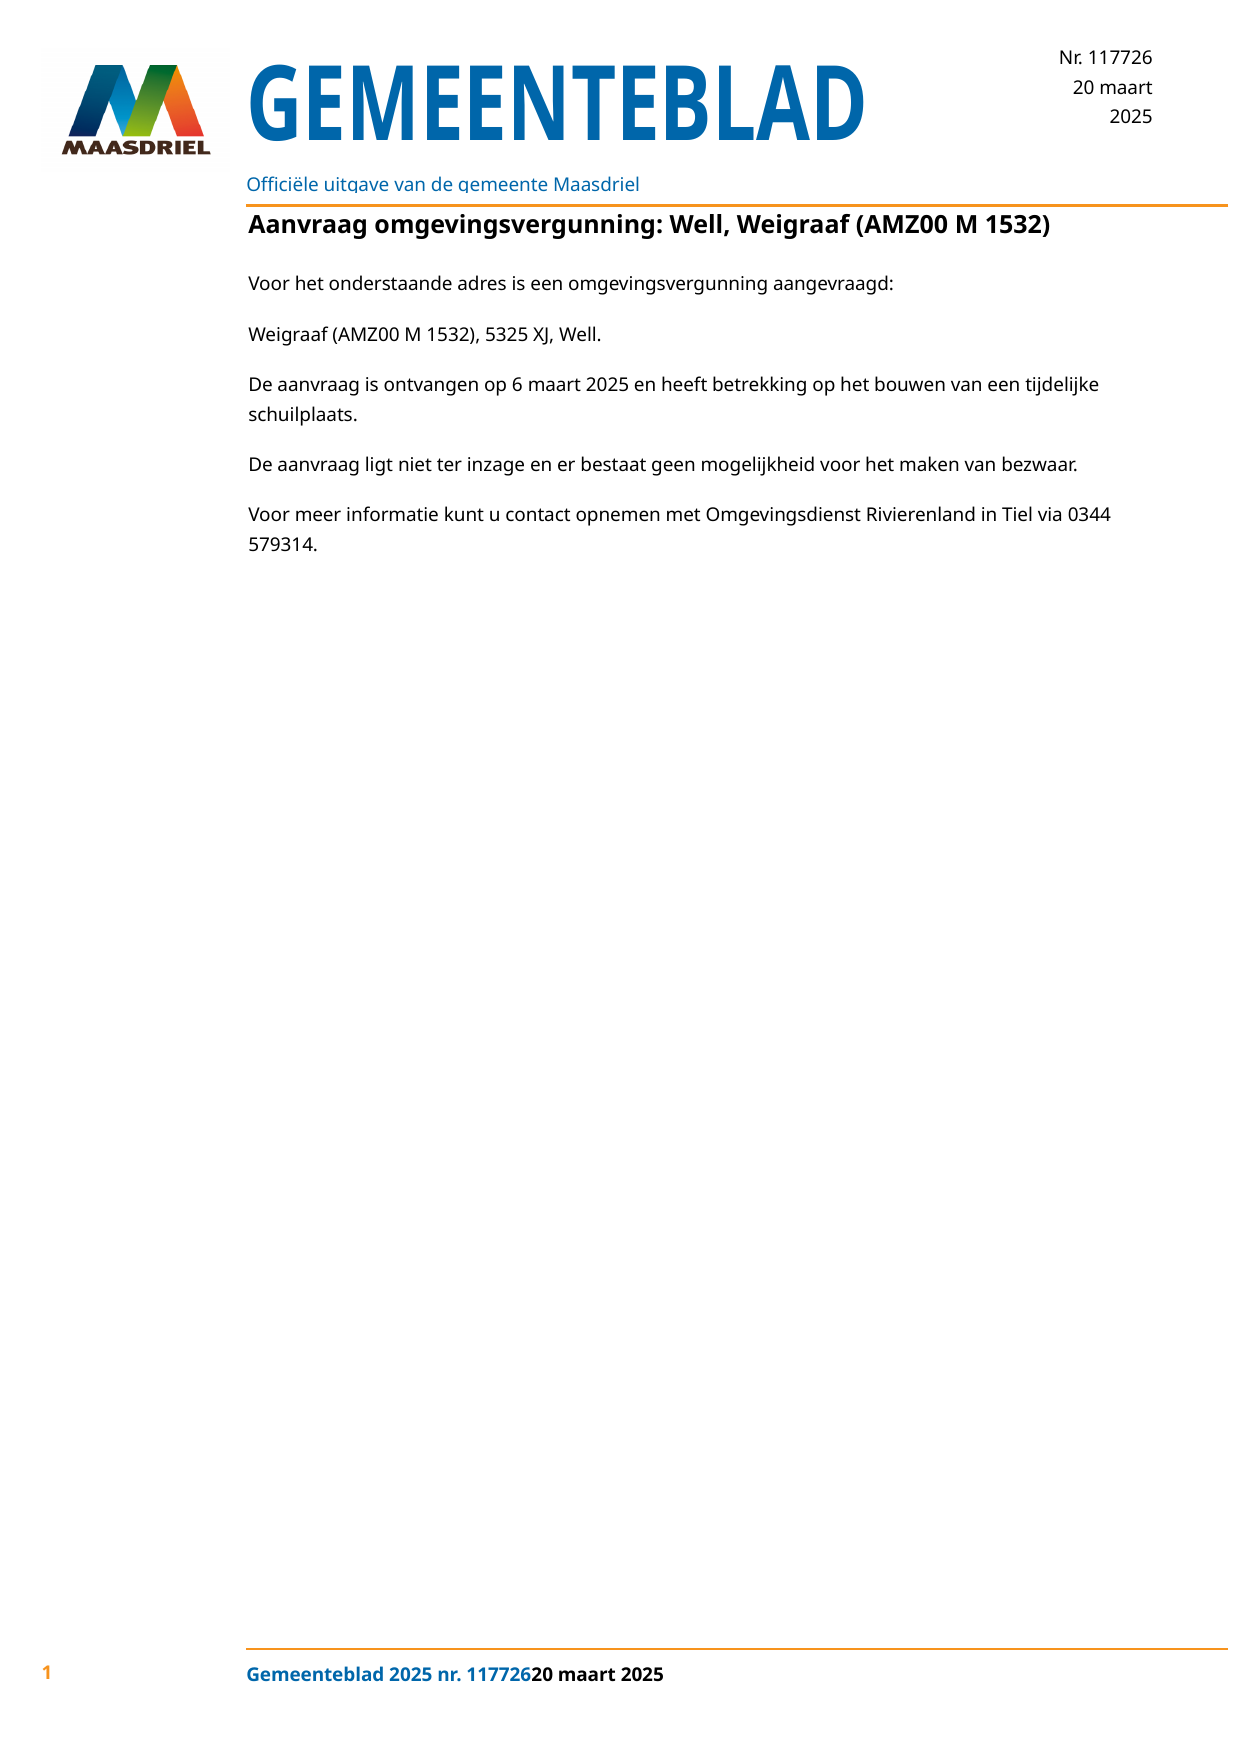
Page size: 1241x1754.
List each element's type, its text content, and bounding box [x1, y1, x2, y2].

picture [41, 47, 231, 172]
text De aanvraag is ontvangen op 6 maart 2025 en heeft betrekking op het bouwen van een tijdelijke schuilplaats. [248, 371, 1152, 426]
text Voor het onderstaande adres is een omgevingsvergunning aangevraagd: [248, 270, 1152, 296]
text Aanvraag omgevingsvergunning: Well, Weigraaf (AMZ00 M 1532) [248, 207, 1152, 241]
text Weigraaf (AMZ00 M 1532), 5325 XJ, Well. [248, 321, 1152, 346]
text De aanvraag ligt niet ter inzage en er bestaat geen mogelijkheid voor het maken van bezwaar. [248, 451, 1152, 477]
text Voor meer informatie kunt u contact opnemen met Omgevingsdienst Rivierenland in Tiel via 0344 579314. [248, 502, 1152, 557]
